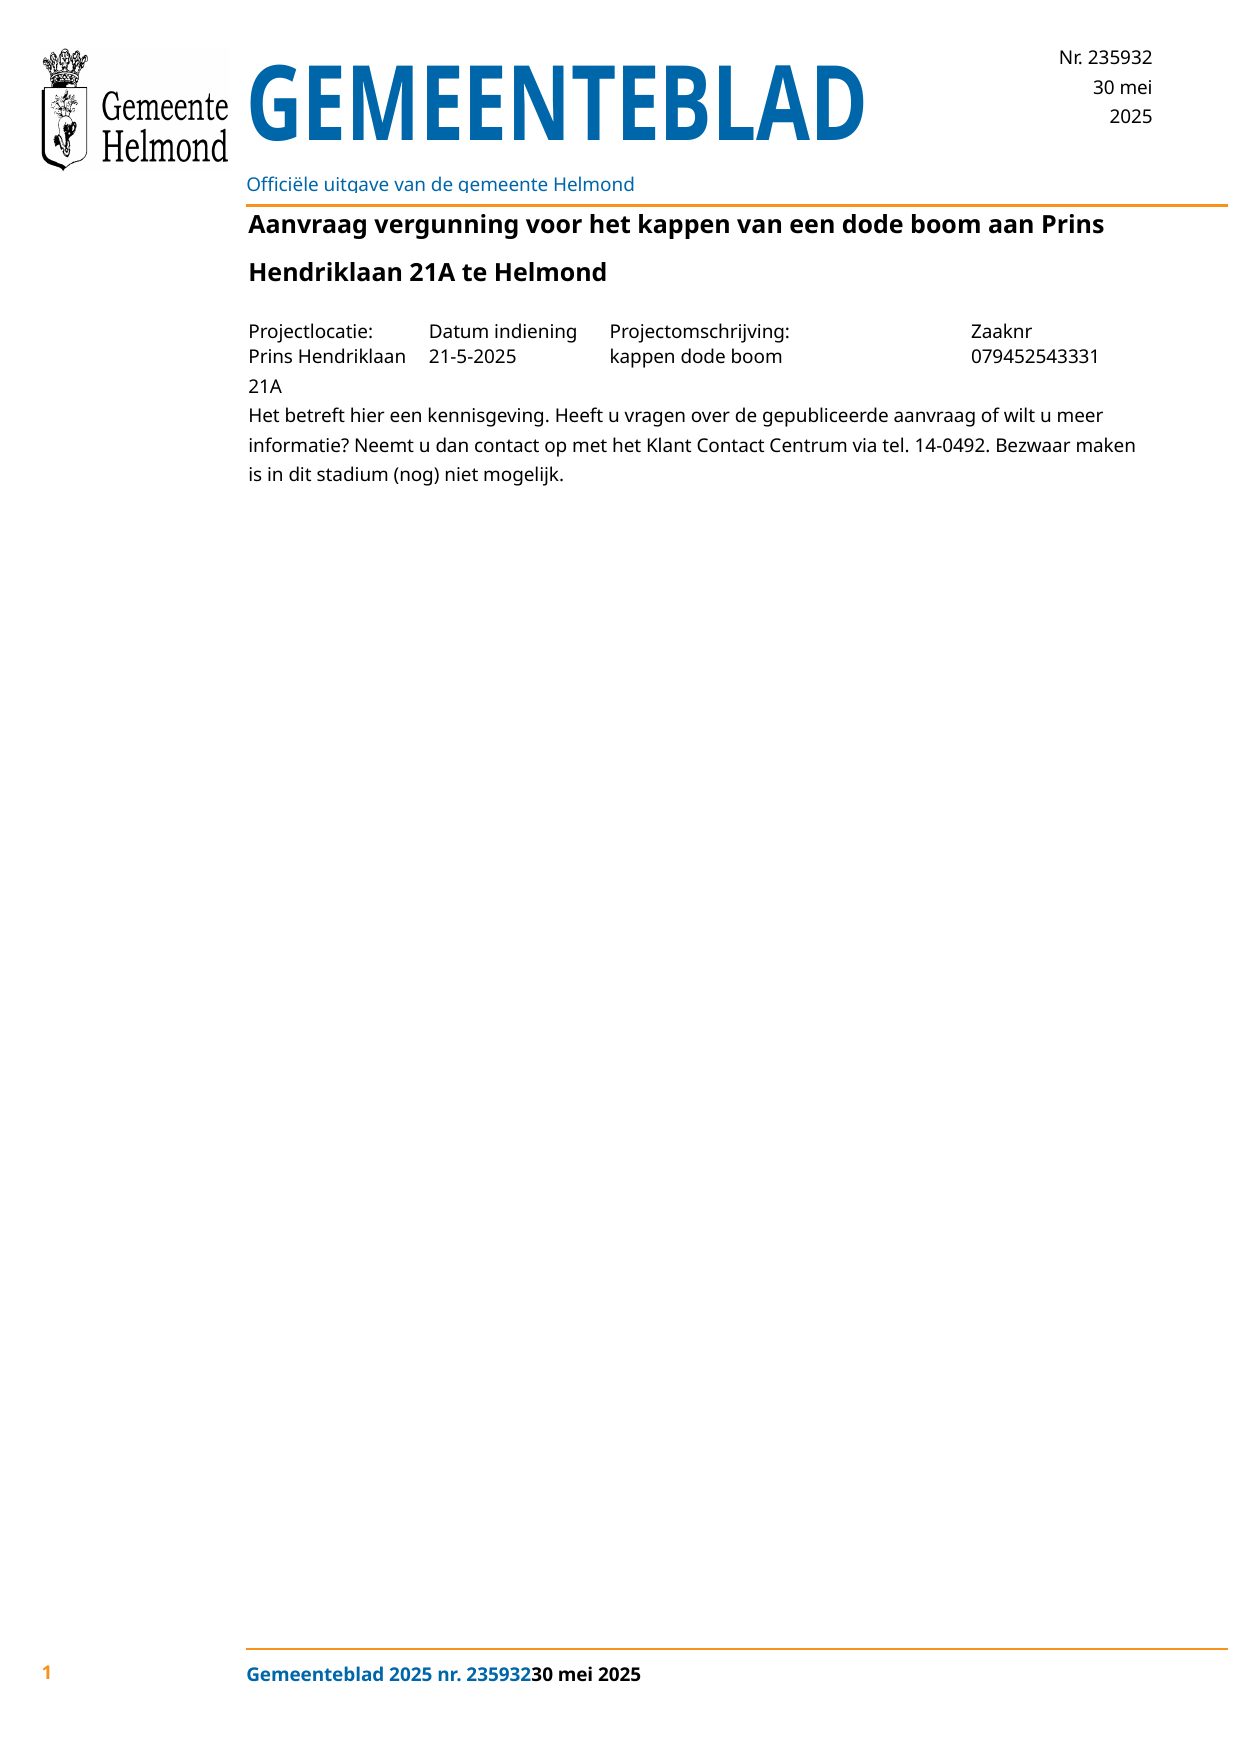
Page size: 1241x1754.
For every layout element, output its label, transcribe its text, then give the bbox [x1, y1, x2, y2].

table_cell Prins Hendriklaan 21A [248, 344, 429, 399]
text Aanvraag vergunning voor het kappen van een dode boom aan Prins Hendriklaan 21A te Helmond [248, 207, 1152, 288]
text Het betreft hier een kennisgeving. Heeft u vragen over de gepubliceerde aanvraag of wilt u meer informatie? Neemt u dan contact op met het Klant Contact Centrum via tel. 14-0492. Bezwaar maken is in dit stadium (nog) niet mogelijk. [248, 402, 1152, 487]
picture [41, 47, 231, 172]
table_cell kappen dode boom [609, 344, 790, 399]
table_header Zaaknr [971, 318, 1152, 344]
table_header [790, 318, 971, 344]
table_header Datum indiening [429, 318, 609, 344]
table_header Projectlocatie: [248, 318, 429, 344]
table_cell 21-5-2025 [429, 344, 609, 399]
table_cell [790, 344, 971, 399]
table_header Projectomschrijving: [609, 318, 790, 344]
table_cell 079452543331 [971, 344, 1152, 399]
